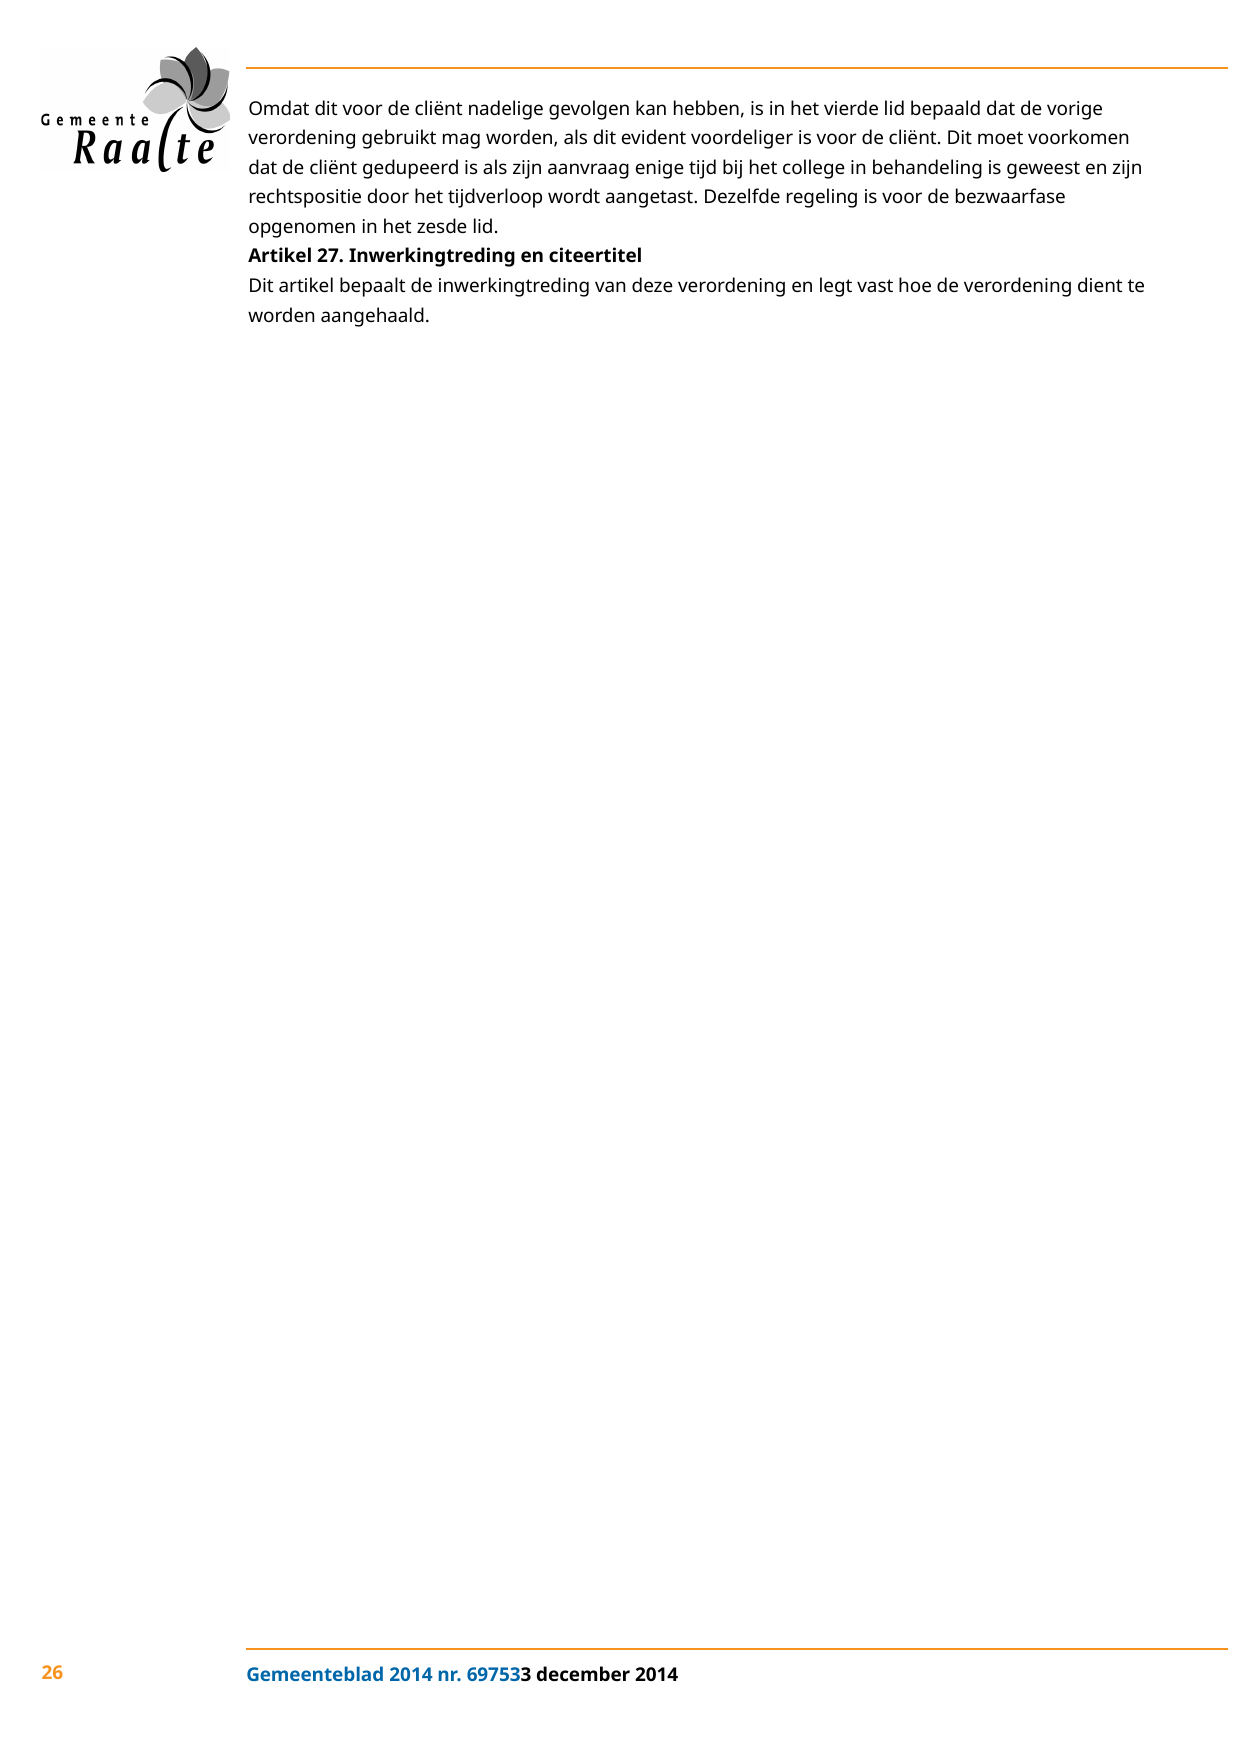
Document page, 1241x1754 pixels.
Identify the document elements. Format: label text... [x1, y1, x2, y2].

text Artikel 27. Inwerkingtreding en citeertitel [248, 243, 1152, 268]
text Omdat dit voor de cliënt nadelige gevolgen kan hebben, is in het vierde lid bepaald dat de vorige verordening gebruikt mag worden, als dit evident voordeliger is voor de cliënt. Dit moet voorkomen dat de cliënt gedupeerd is als zijn aanvraag enige tijd bij het college in behandeling is geweest en zijn rechtspositie door het tijdverloop wordt aangetast. Dezelfde regeling is voor de bezwaarfase opgenomen in het zesde lid. [248, 95, 1152, 239]
text Dit artikel bepaalt de inwerkingtreding van deze verordening en legt vast hoe de verordening dient te worden aangehaald. [248, 272, 1152, 328]
picture [41, 47, 231, 172]
